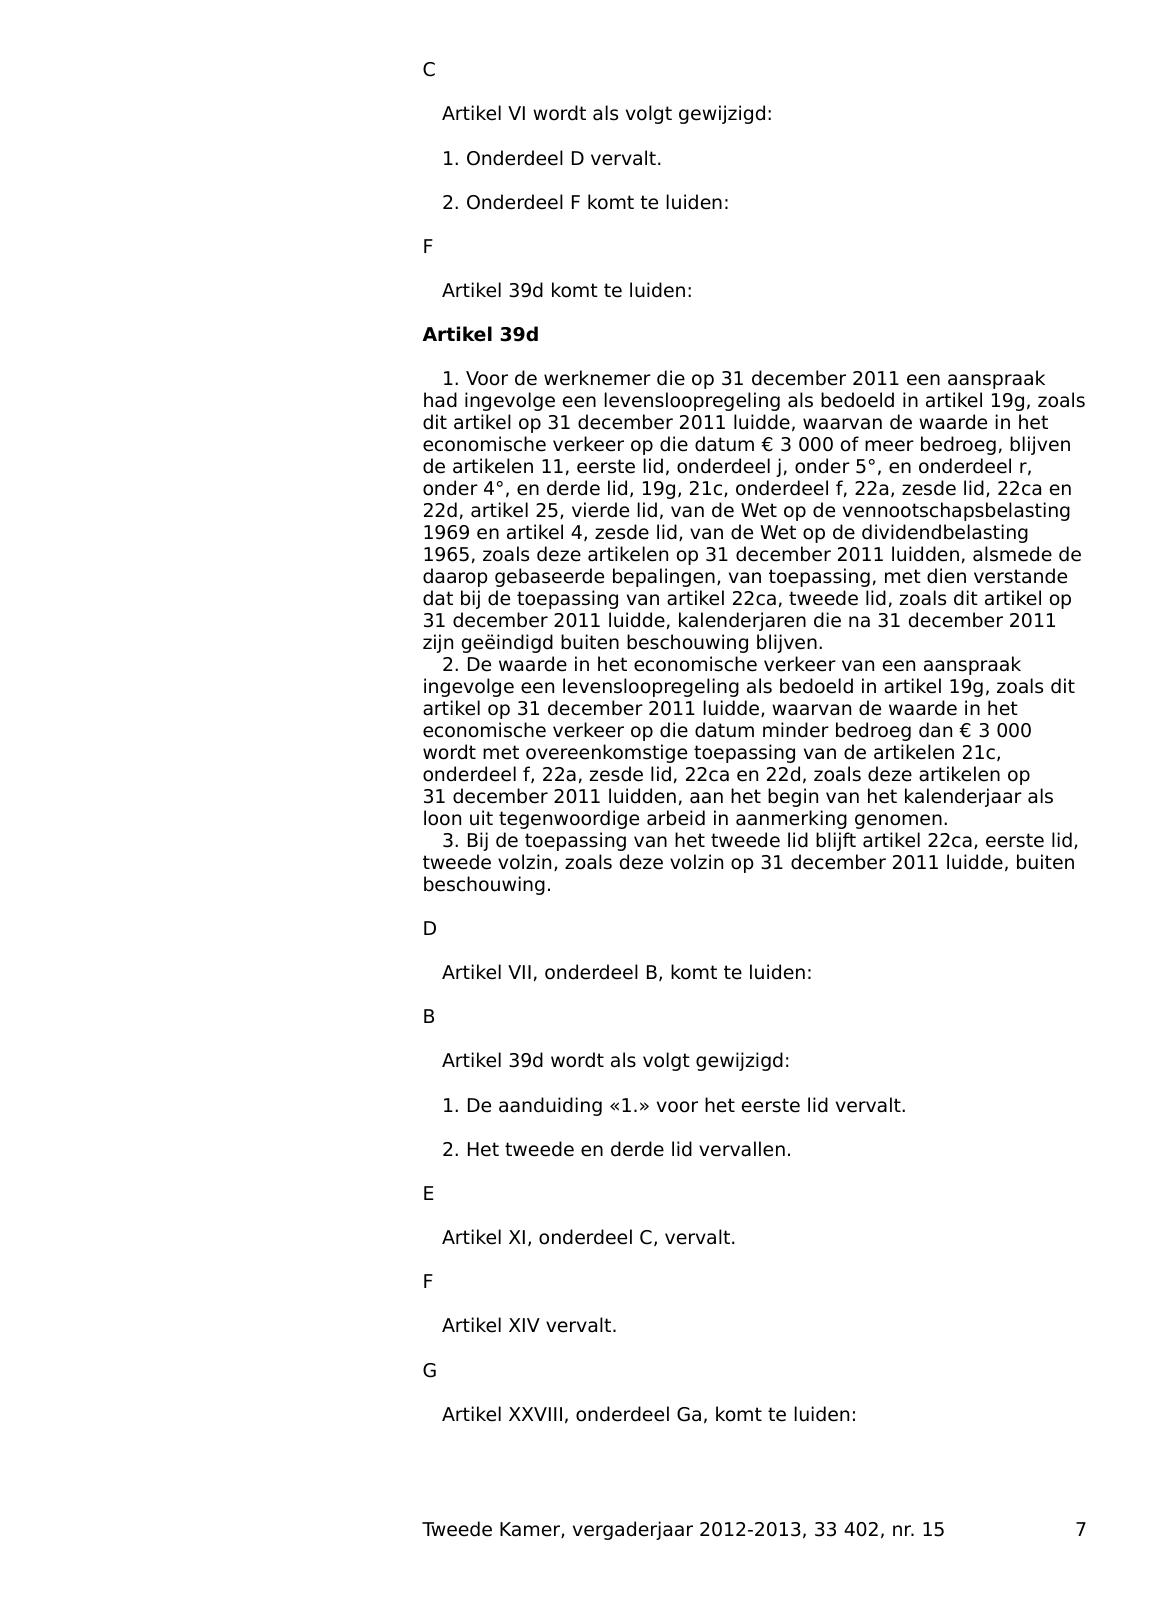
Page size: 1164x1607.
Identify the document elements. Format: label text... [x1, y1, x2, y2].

text 1. Onderdeel D vervalt. [422, 147, 1087, 169]
subtitle Artikel 39d [422, 324, 1087, 346]
text Artikel 39d wordt als volgt gewijzigd: [422, 1050, 1087, 1072]
text Artikel 39d komt te luiden: [422, 280, 1087, 302]
subtitle D [422, 918, 1087, 940]
text Artikel VI wordt als volgt gewijzigd: [422, 103, 1087, 125]
text Artikel XIV vervalt. [422, 1315, 1087, 1337]
subtitle C [422, 59, 1087, 81]
subtitle G [422, 1359, 1087, 1382]
text 2. Onderdeel F komt te luiden: [422, 192, 1087, 213]
text 2. De waarde in het economische verkeer van een aanspraak ingevolge een levensloopregeling als bedoeld in artikel 19g, zoals dit artikel op 31 december 2011 luidde, waarvan de waarde in het economische verkeer op die datum minder bedroeg dan € 3 000 wordt met overeenkomstige toepassing van de artikelen 21c, onderdeel f, 22a, zesde lid, 22ca en 22d, zoals deze artikelen op 31 december 2011 luidden, aan het begin van het kalenderjaar als loon uit tegenwoordige arbeid in aanmerking genomen. [422, 654, 1087, 830]
subtitle F [422, 1271, 1087, 1293]
text 3. Bij de toepassing van het tweede lid blijft artikel 22ca, eerste lid, tweede volzin, zoals deze volzin op 31 december 2011 luidde, buiten beschouwing. [422, 830, 1087, 896]
text 1. De aanduiding «1.» voor het eerste lid vervalt. [422, 1094, 1087, 1117]
text 2. Het tweede en derde lid vervallen. [422, 1139, 1087, 1161]
text 1. Voor de werknemer die op 31 december 2011 een aanspraak had ingevolge een levensloopregeling als bedoeld in artikel 19g, zoals dit artikel op 31 december 2011 luidde, waarvan de waarde in het economische verkeer op die datum € 3 000 of meer bedroeg, blijven de artikelen 11, eerste lid, onderdeel j, onder 5°, en onderdeel r, onder 4°, en derde lid, 19g, 21c, onderdeel f, 22a, zesde lid, 22ca en 22d, artikel 25, vierde lid, van de Wet op de vennootschapsbelasting 1969 en artikel 4, zesde lid, van de Wet op de dividendbelasting 1965, zoals deze artikelen op 31 december 2011 luidden, alsmede de daarop gebaseerde bepalingen, van toepassing, met dien verstande dat bij de toepassing van artikel 22ca, tweede lid, zoals dit artikel op 31 december 2011 luidde, kalenderjaren die na 31 december 2011 zijn geëindigd buiten beschouwing blijven. [422, 368, 1087, 654]
subtitle F [422, 236, 1087, 258]
text Artikel VII, onderdeel B, komt te luiden: [422, 962, 1087, 984]
text Artikel XXVIII, onderdeel Ga, komt te luiden: [422, 1404, 1087, 1426]
subtitle B [422, 1006, 1087, 1028]
text Artikel XI, onderdeel C, vervalt. [422, 1227, 1087, 1249]
subtitle E [422, 1183, 1087, 1205]
